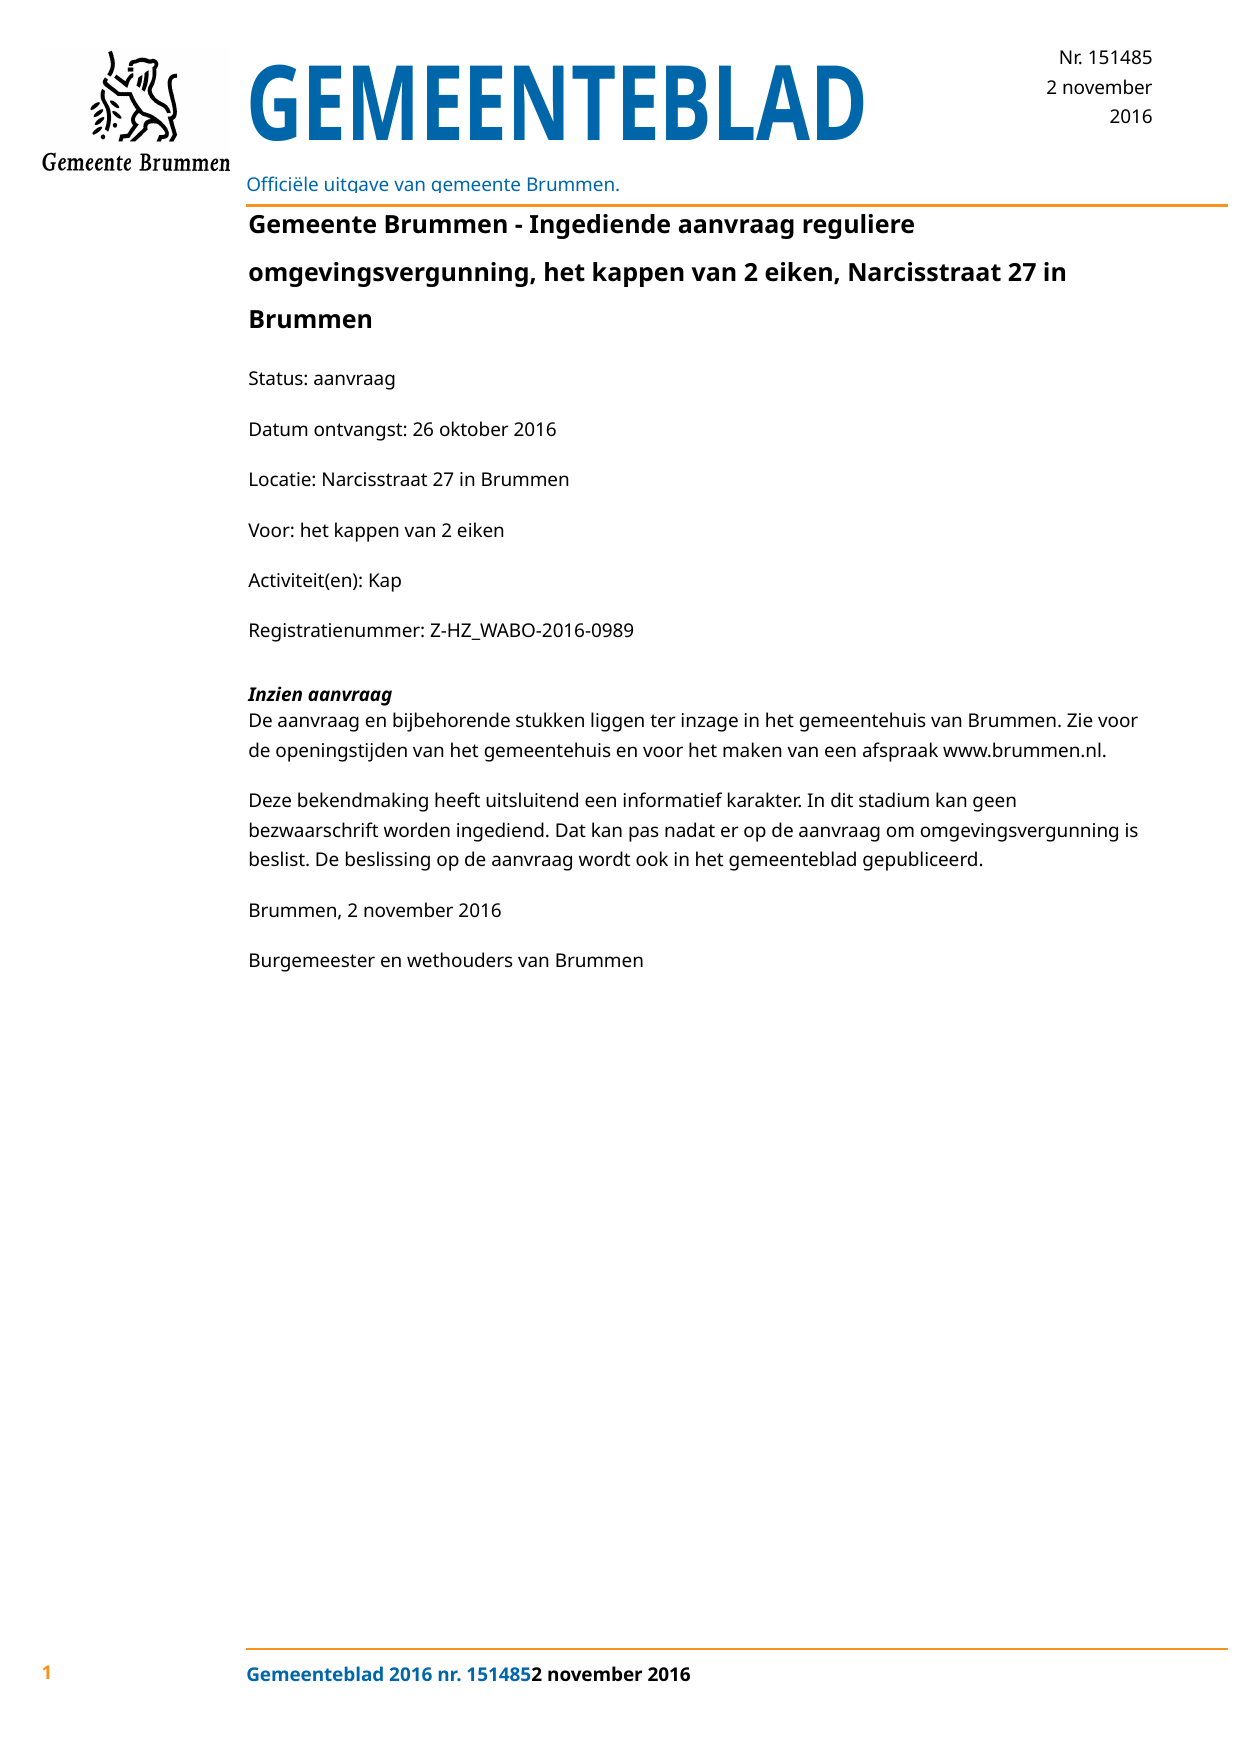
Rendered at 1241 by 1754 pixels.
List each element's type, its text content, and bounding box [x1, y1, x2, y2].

text Voor: het kappen van 2 eiken [248, 517, 1152, 542]
text Datum ontvangst: 26 oktober 2016 [248, 416, 1152, 442]
picture [41, 47, 231, 172]
text Deze bekendmaking heeft uitsluitend een informatief karakter. In dit stadium kan geen bezwaarschrift worden ingediend. Dat kan pas nadat er op de aanvraag om omgevingsvergunning is beslist. De beslissing op de aanvraag wordt ook in het gemeenteblad gepubliceerd. [248, 787, 1152, 872]
text Burgemeester en wethouders van Brummen [248, 947, 1152, 973]
text Brummen, 2 november 2016 [248, 897, 1152, 923]
text Gemeente Brummen - Ingediende aanvraag reguliere omgevingsvergunning, het kappen van 2 eiken, Narcisstraat 27 in Brummen [248, 207, 1152, 336]
text Inzien aanvraag [248, 682, 1152, 707]
text Activiteit(en): Kap [248, 567, 1152, 593]
text Registratienummer: Z-HZ_WABO-2016-0989 [248, 618, 1152, 643]
text Locatie: Narcisstraat 27 in Brummen [248, 466, 1152, 492]
text Status: aanvraag [248, 366, 1152, 391]
text De aanvraag en bijbehorende stukken liggen ter inzage in het gemeentehuis van Brummen. Zie voor de openingstijden van het gemeentehuis en voor het maken van een afspraak www.brummen.nl. [248, 707, 1152, 763]
